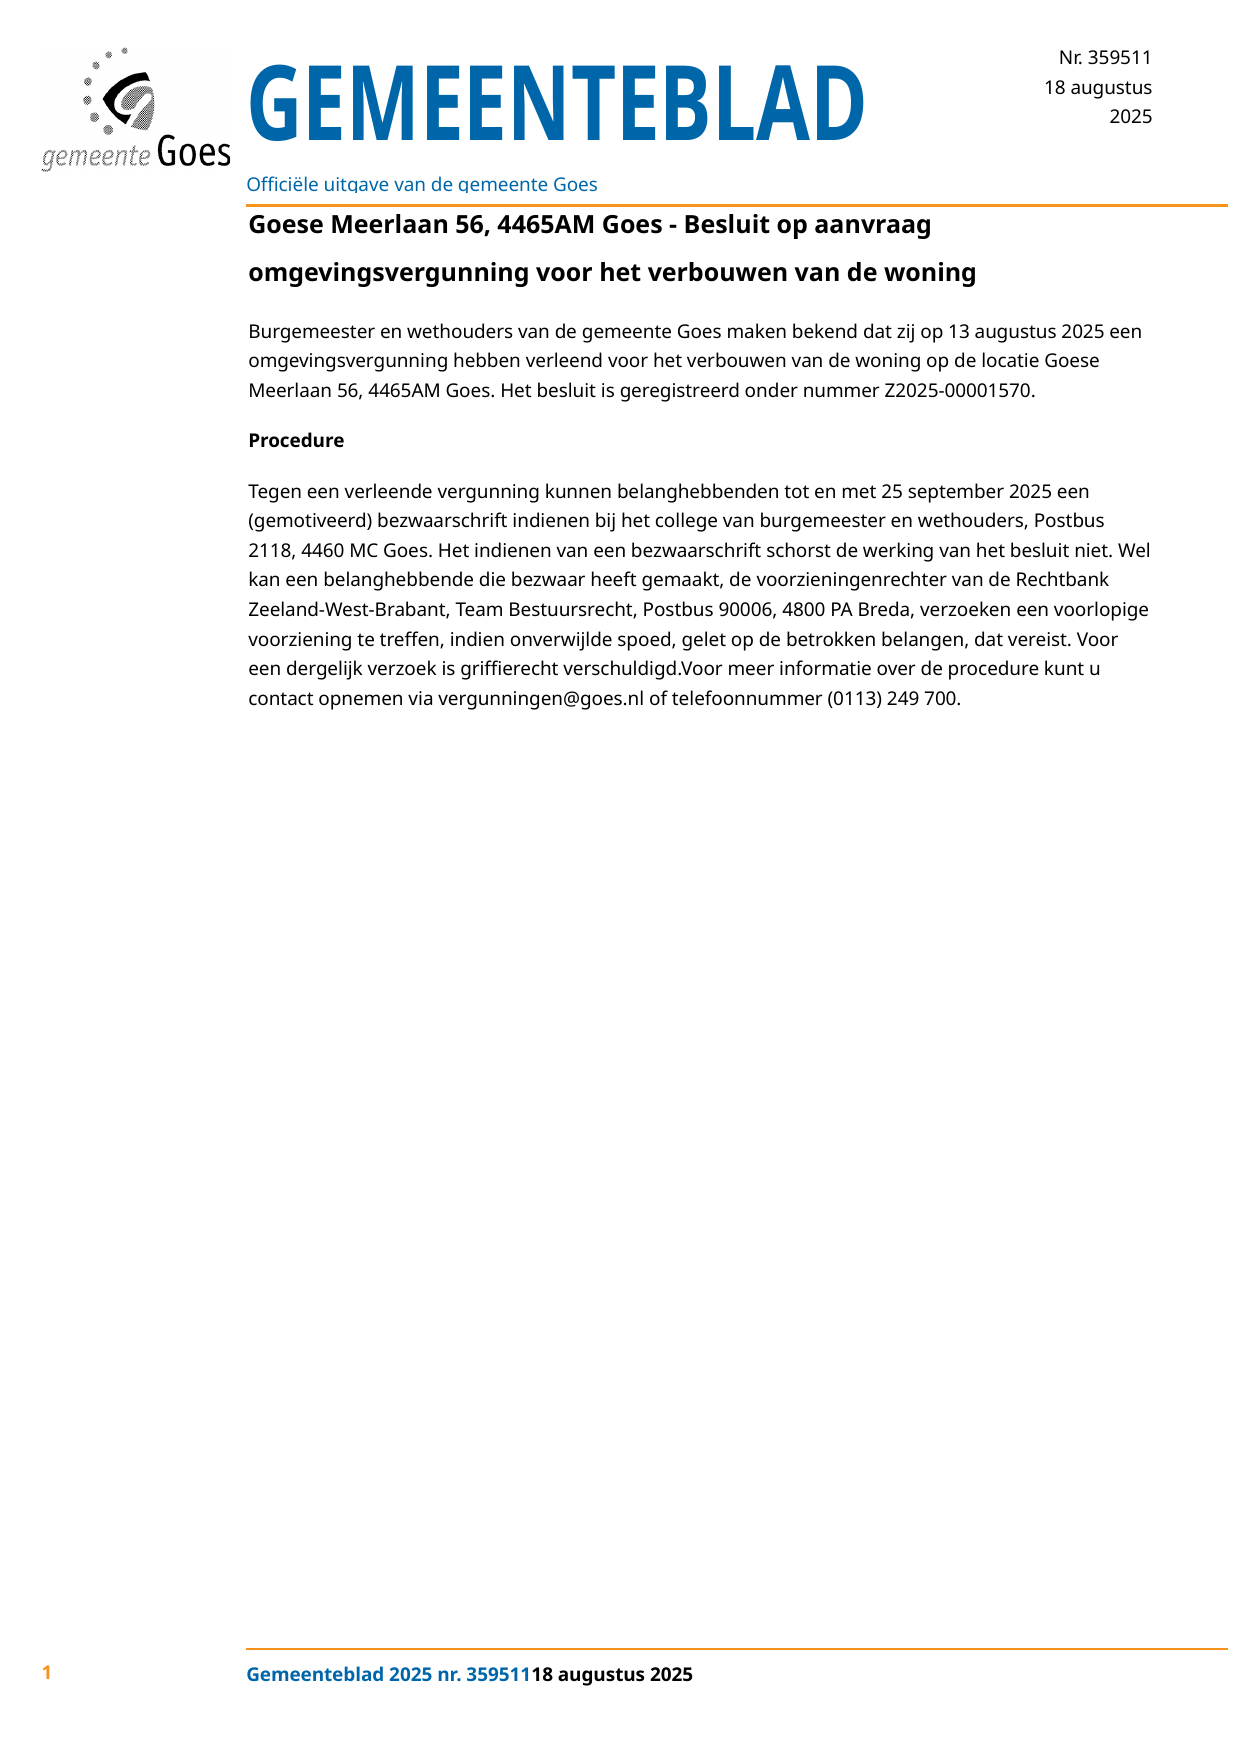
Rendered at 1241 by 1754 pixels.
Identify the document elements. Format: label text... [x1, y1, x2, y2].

text Tegen een verleende vergunning kunnen belanghebbenden tot en met 25 september 2025 een (gemotiveerd) bezwaarschrift indienen bij het college van burgemeester en wethouders, Postbus 2118, 4460 MC Goes. Het indienen van een bezwaarschrift schorst de werking van het besluit niet. Wel kan een belanghebbende die bezwaar heeft gemaakt, de voorzieningenrechter van de Rechtbank Zeeland-West-Brabant, Team Bestuursrecht, Postbus 90006, 4800 PA Breda, verzoeken een voorlopige voorziening te treffen, indien onverwijlde spoed, gelet op de betrokken belangen, dat vereist. Voor een dergelijk verzoek is griffierecht verschuldigd.Voor meer informatie over de procedure kunt u contact opnemen via vergunningen@goes.nl of telefoonnummer (0113) 249 700. [248, 478, 1152, 711]
picture [41, 47, 231, 172]
text Goese Meerlaan 56, 4465AM Goes - Besluit op aanvraag omgevingsvergunning voor het verbouwen van de woning [248, 207, 1152, 288]
text Procedure [248, 427, 1152, 453]
text Burgemeester en wethouders van de gemeente Goes maken bekend dat zij op 13 augustus 2025 een omgevingsvergunning hebben verleend voor het verbouwen van de woning op de locatie Goese Meerlaan 56, 4465AM Goes. Het besluit is geregistreerd onder nummer Z2025-00001570. [248, 318, 1152, 403]
